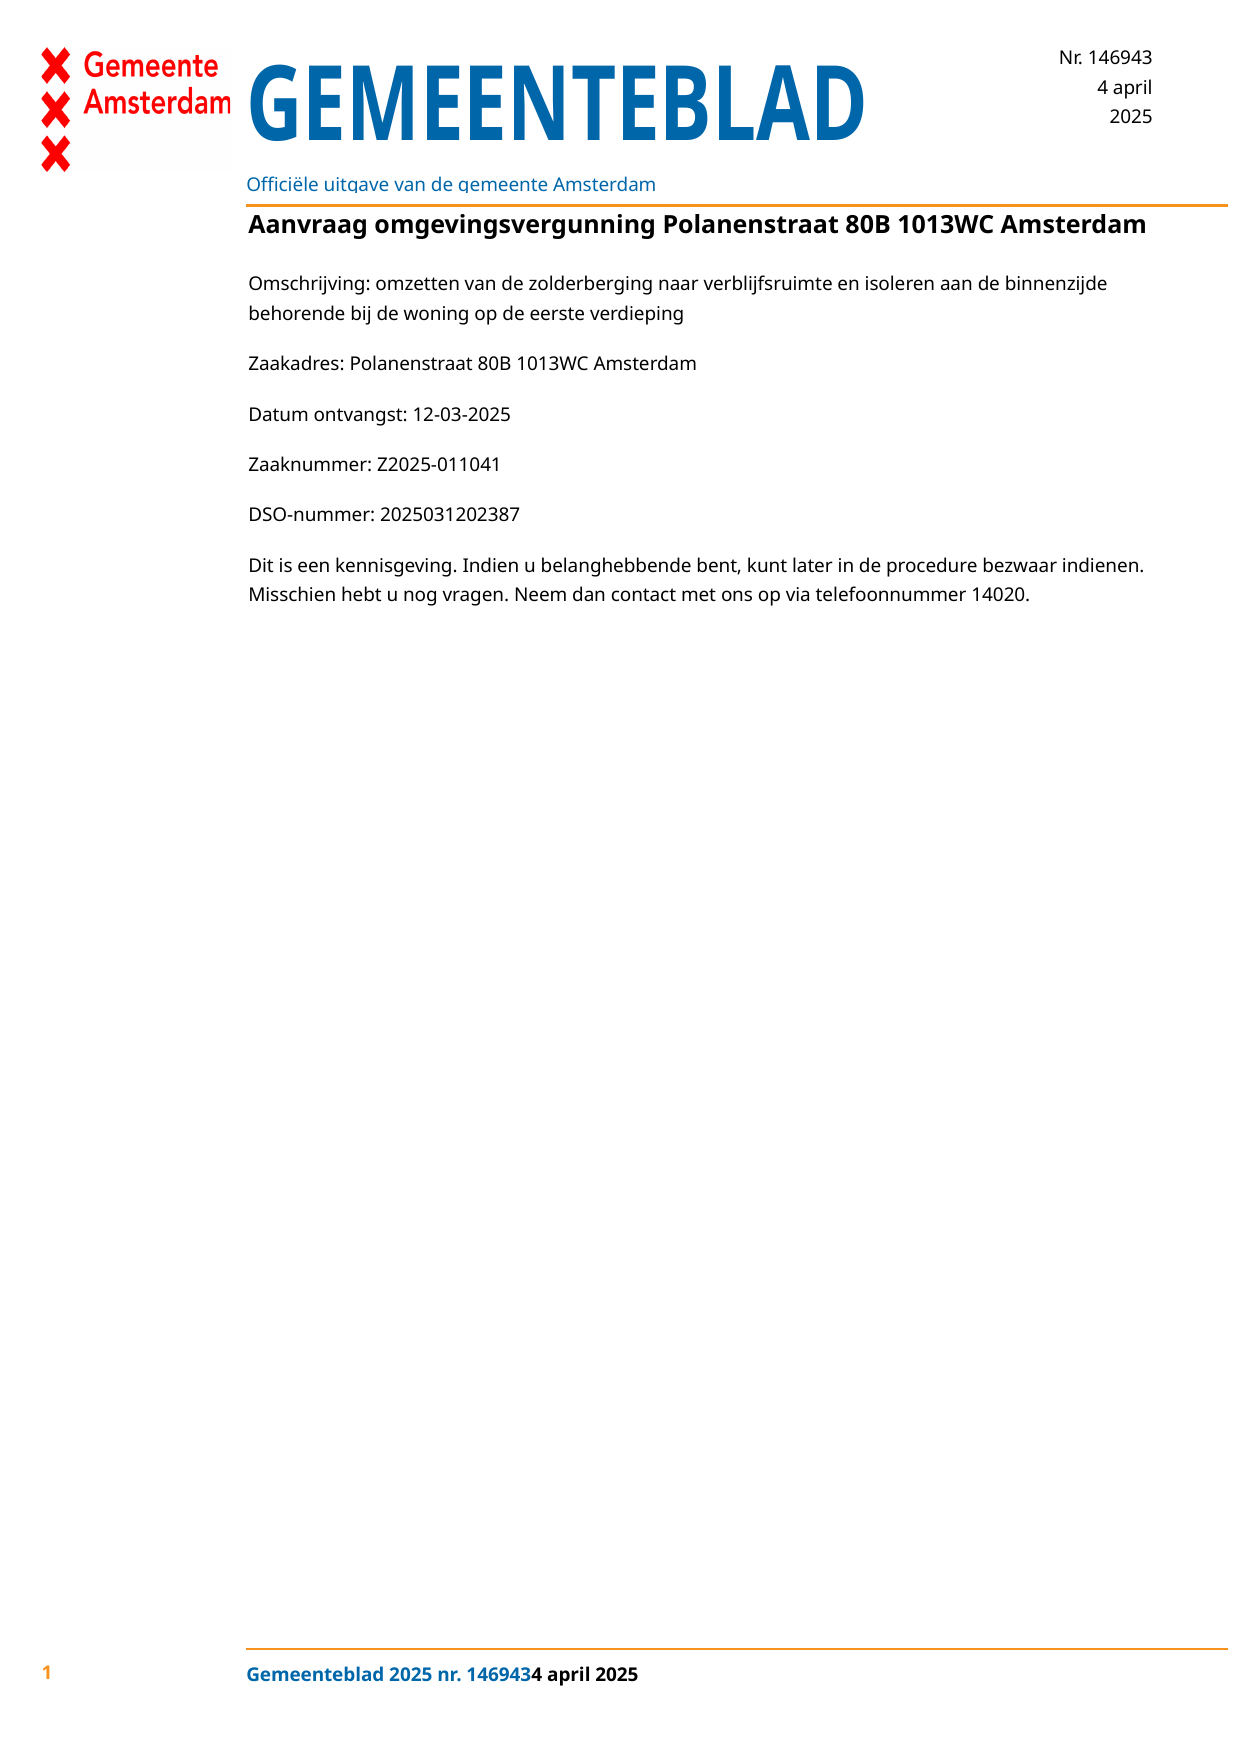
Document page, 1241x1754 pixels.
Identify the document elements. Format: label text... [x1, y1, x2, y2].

text Omschrijving: omzetten van de zolderberging naar verblijfsruimte en isoleren aan de binnenzijde behorende bij de woning op de eerste verdieping [248, 270, 1152, 326]
text Aanvraag omgevingsvergunning Polanenstraat 80B 1013WC Amsterdam [248, 207, 1152, 241]
text DSO-nummer: 2025031202387 [248, 502, 1152, 527]
text Zaakadres: Polanenstraat 80B 1013WC Amsterdam [248, 350, 1152, 376]
text Datum ontvangst: 12-03-2025 [248, 401, 1152, 426]
text Zaaknummer: Z2025-011041 [248, 451, 1152, 477]
picture [41, 47, 231, 172]
text Dit is een kennisgeving. Indien u belanghebbende bent, kunt later in de procedure bezwaar indienen. Misschien hebt u nog vragen. Neem dan contact met ons op via telefoonnummer 14020. [248, 552, 1152, 607]
